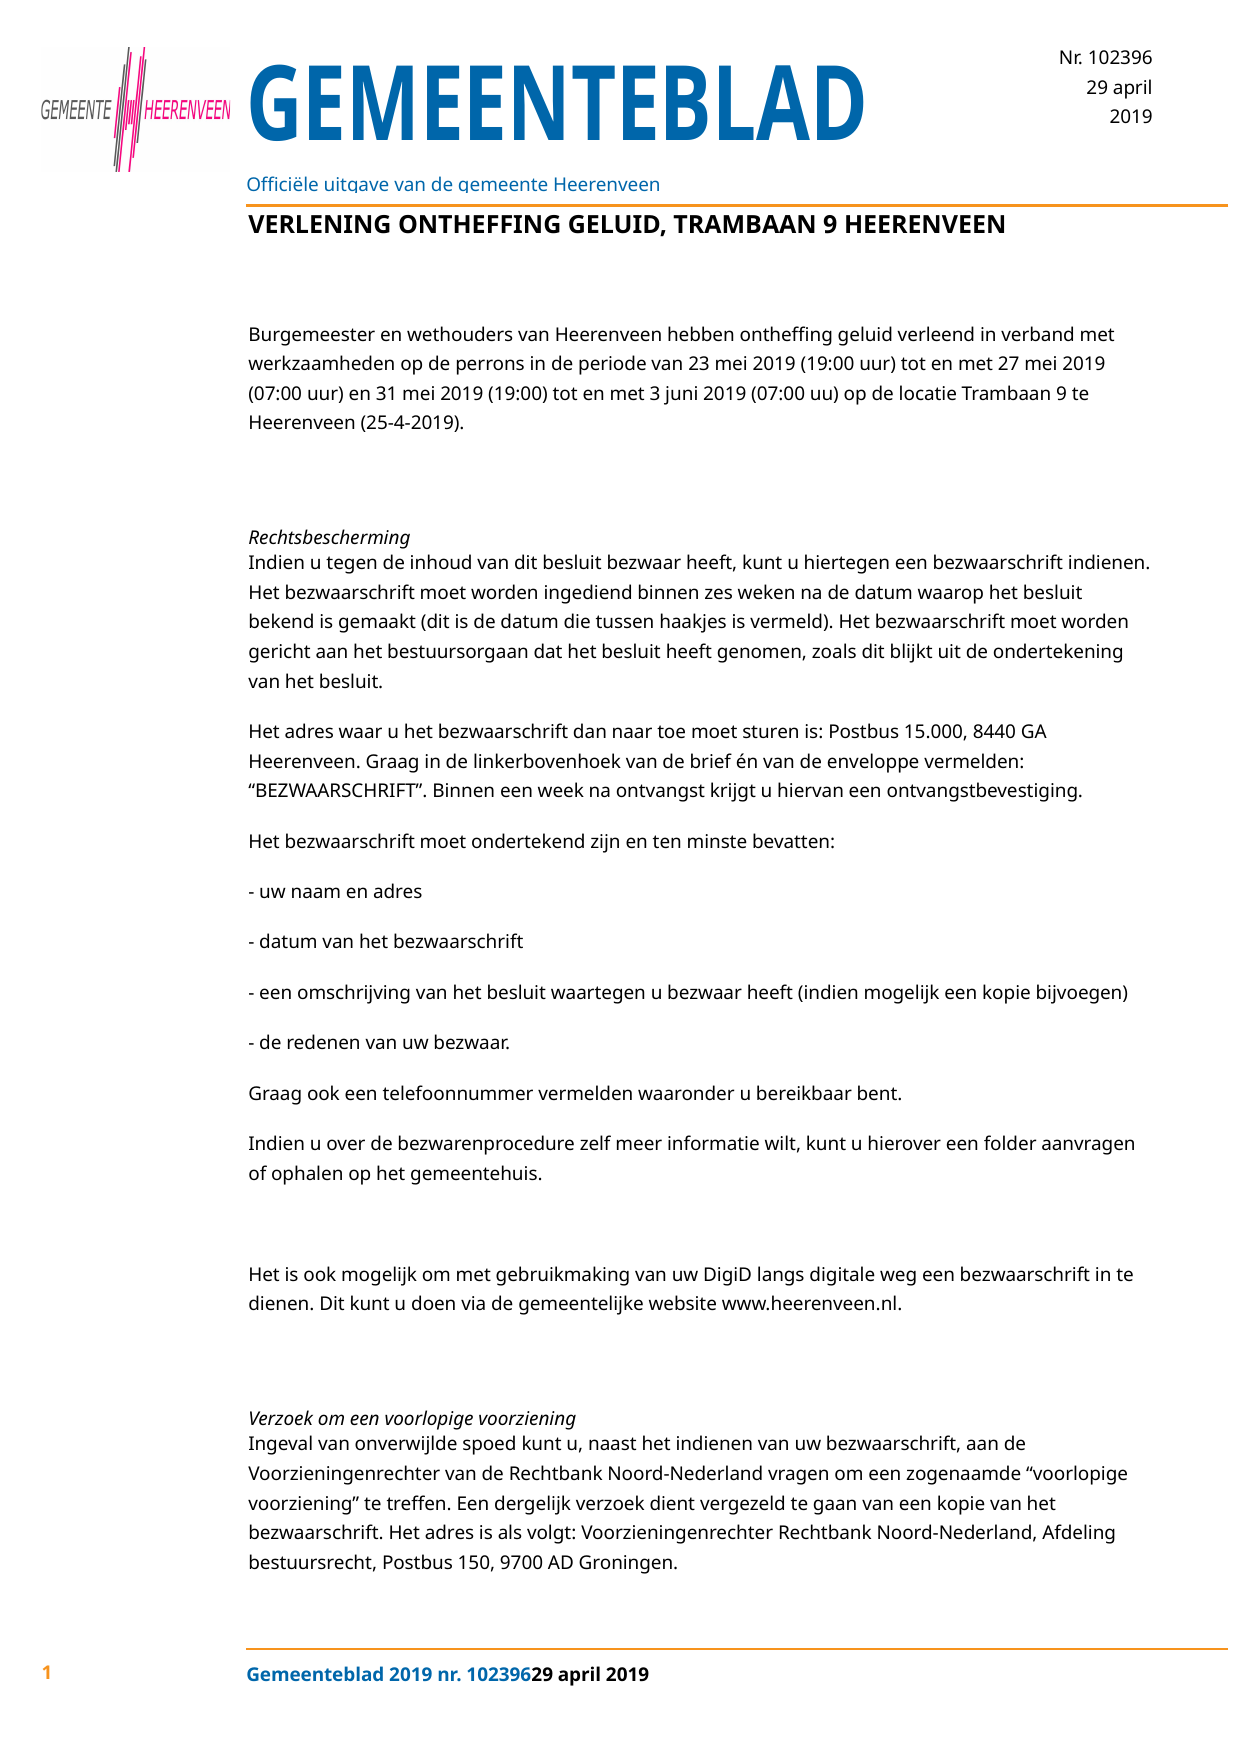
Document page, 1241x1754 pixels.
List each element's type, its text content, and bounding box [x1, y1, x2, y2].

picture [41, 47, 231, 172]
text - datum van het bezwaarschrift [248, 929, 1152, 954]
text Ingeval van onverwijlde spoed kunt u, naast het indienen van uw bezwaarschrift, aan de Voorzieningenrechter van de Rechtbank Noord-Nederland vragen om een zogenaamde “voorlopige voorziening” te treffen. Een dergelijk verzoek dient vergezeld te gaan van een kopie van het bezwaarschrift. Het adres is als volgt: Voorzieningenrechter Rechtbank Noord-Nederland, Afdeling bestuursrecht, Postbus 150, 9700 AD Groningen. [248, 1431, 1152, 1574]
text Het is ook mogelijk om met gebruikmaking van uw DigiD langs digitale weg een bezwaarschrift in te dienen. Dit kunt u doen via de gemeentelijke website www.heerenveen.nl. [248, 1261, 1152, 1316]
text Burgemeester en wethouders van Heerenveen hebben ontheffing geluid verleend in verband met werkzaamheden op de perrons in de periode van 23 mei 2019 (19:00 uur) tot en met 27 mei 2019 (07:00 uur) en 31 mei 2019 (19:00) tot en met 3 juni 2019 (07:00 uu) op de locatie Trambaan 9 te Heerenveen (25-4-2019). [248, 321, 1152, 435]
text Indien u tegen de inhoud van dit besluit bezwaar heeft, kunt u hiertegen een bezwaarschrift indienen. Het bezwaarschrift moet worden ingediend binnen zes weken na de datum waarop het besluit bekend is gemaakt (dit is de datum die tussen haakjes is vermeld). Het bezwaarschrift moet worden gericht aan het bestuursorgaan dat het besluit heeft genomen, zoals dit blijkt uit de ondertekening van het besluit. [248, 549, 1152, 694]
text - uw naam en adres [248, 878, 1152, 904]
text - de redenen van uw bezwaar. [248, 1029, 1152, 1055]
text Rechtsbescherming [248, 524, 1152, 549]
text Indien u over de bezwarenprocedure zelf meer informatie wilt, kunt u hierover een folder aanvragen of ophalen op het gemeentehuis. [248, 1130, 1152, 1186]
text - een omschrijving van het besluit waartegen u bezwaar heeft (indien mogelijk een kopie bijvoegen) [248, 979, 1152, 1005]
text VERLENING ONTHEFFING GELUID, TRAMBAAN 9 HEERENVEEN [248, 207, 1152, 241]
text Graag ook een telefoonnummer vermelden waaronder u bereikbaar bent. [248, 1080, 1152, 1106]
text Het bezwaarschrift moet ondertekend zijn en ten minste bevatten: [248, 828, 1152, 854]
text Verzoek om een voorlopige voorziening [248, 1405, 1152, 1431]
text Het adres waar u het bezwaarschrift dan naar toe moet sturen is: Postbus 15.000, 8440 GA Heerenveen. Graag in de linkerbovenhoek van de brief én van de enveloppe vermelden: “BEZWAARSCHRIFT”. Binnen een week na ontvangst krijgt u hiervan een ontvangstbevestiging. [248, 718, 1152, 803]
